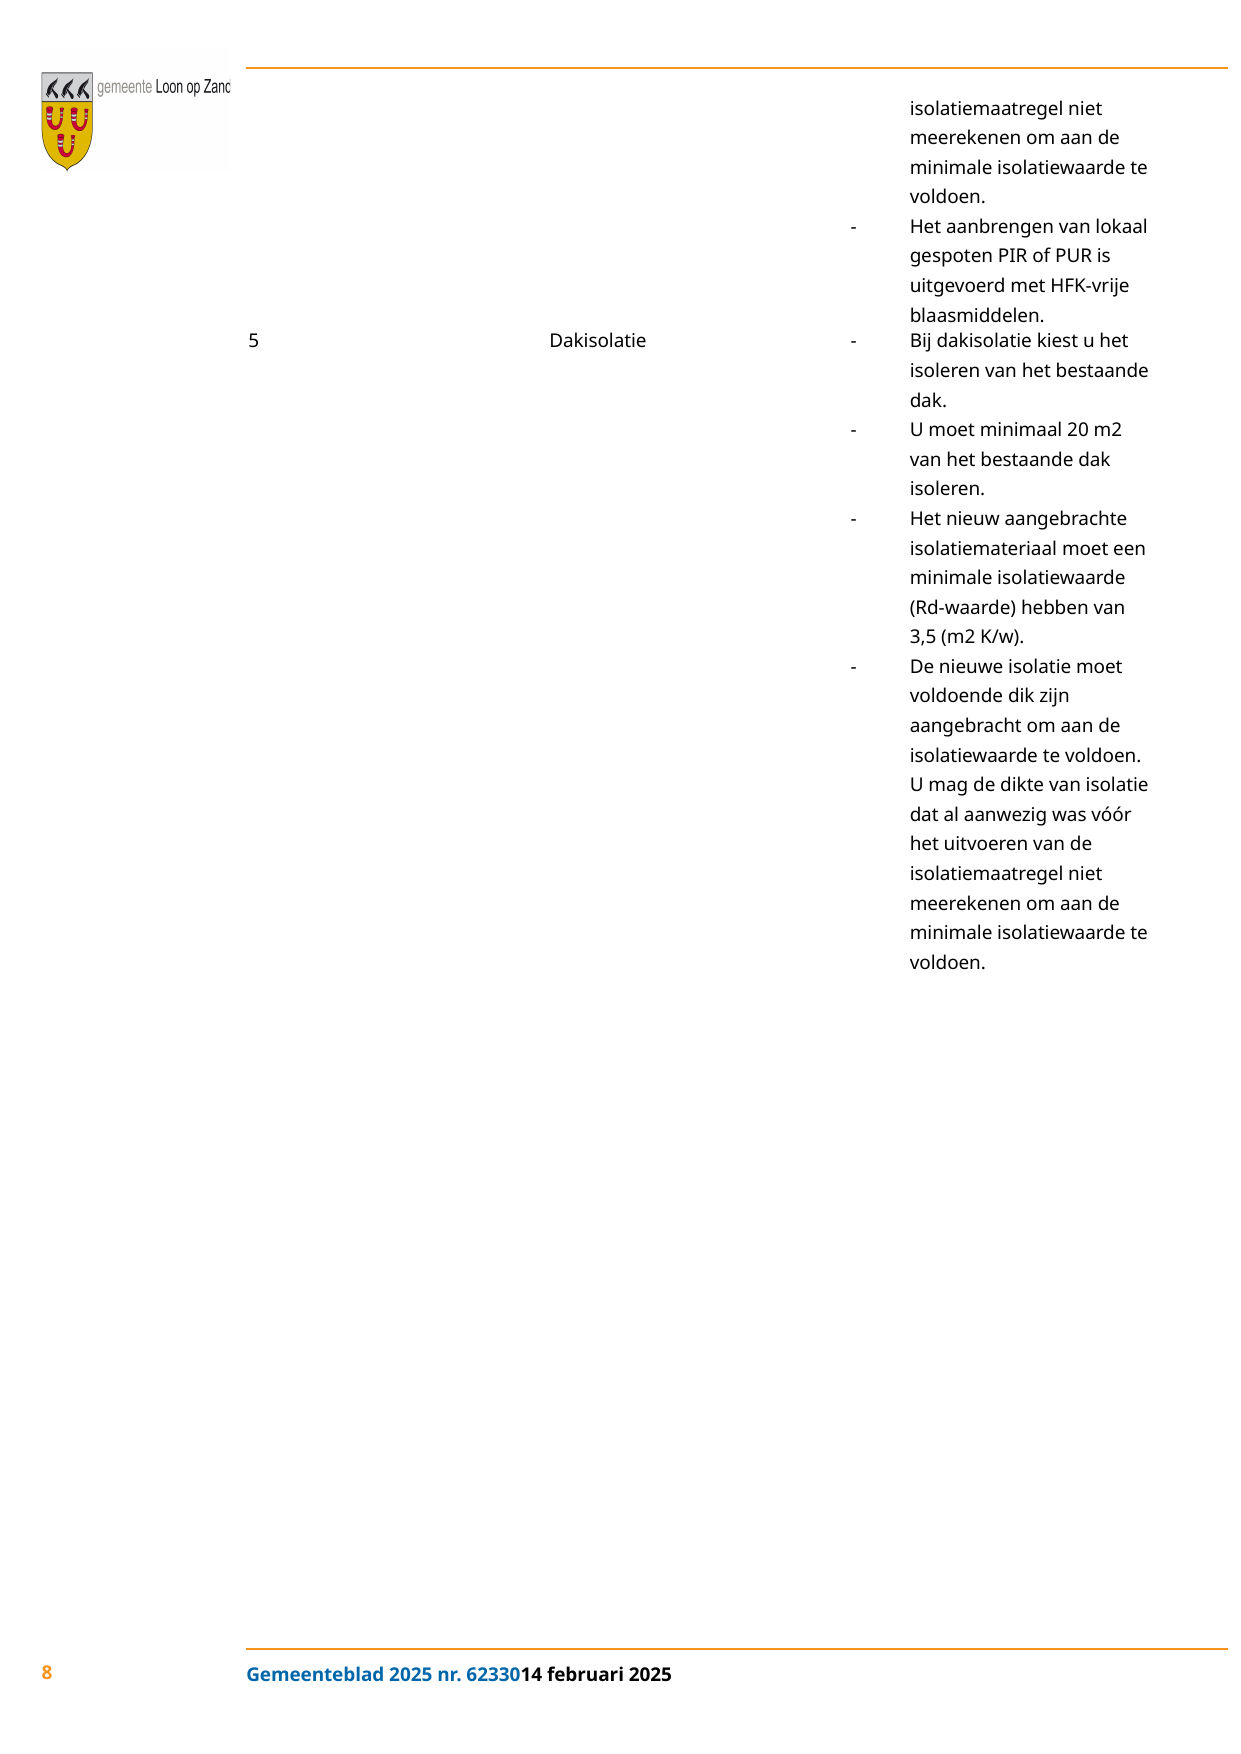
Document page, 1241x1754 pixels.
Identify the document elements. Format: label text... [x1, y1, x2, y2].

table_cell Dakisolatie [549, 328, 850, 974]
table_cell [549, 95, 850, 328]
picture [41, 47, 231, 172]
table_cell isolatiemaatregel niet meerekenen om aan de minimale isolatiewaarde te voldoen. Het aanbrengen van lokaal gespoten PIR of PUR is uitgevoerd met HFK-vrije blaasmiddelen. [850, 95, 1152, 328]
table_cell Bij dakisolatie kiest u het isoleren van het bestaande dak. U moet minimaal 20 m2 van het bestaande dak isoleren. Het nieuw aangebrachte isolatiemateriaal moet een minimale isolatiewaarde (Rd-waarde) hebben van 3,5 (m2 K/w). De nieuwe isolatie moet voldoende dik zijn aangebracht om aan de isolatiewaarde te voldoen. U mag de dikte van isolatie dat al aanwezig was vóór het uitvoeren van de isolatiemaatregel niet meerekenen om aan de minimale isolatiewaarde te voldoen. [850, 328, 1152, 974]
table_cell [248, 95, 549, 328]
table_cell 5 [248, 328, 549, 974]
